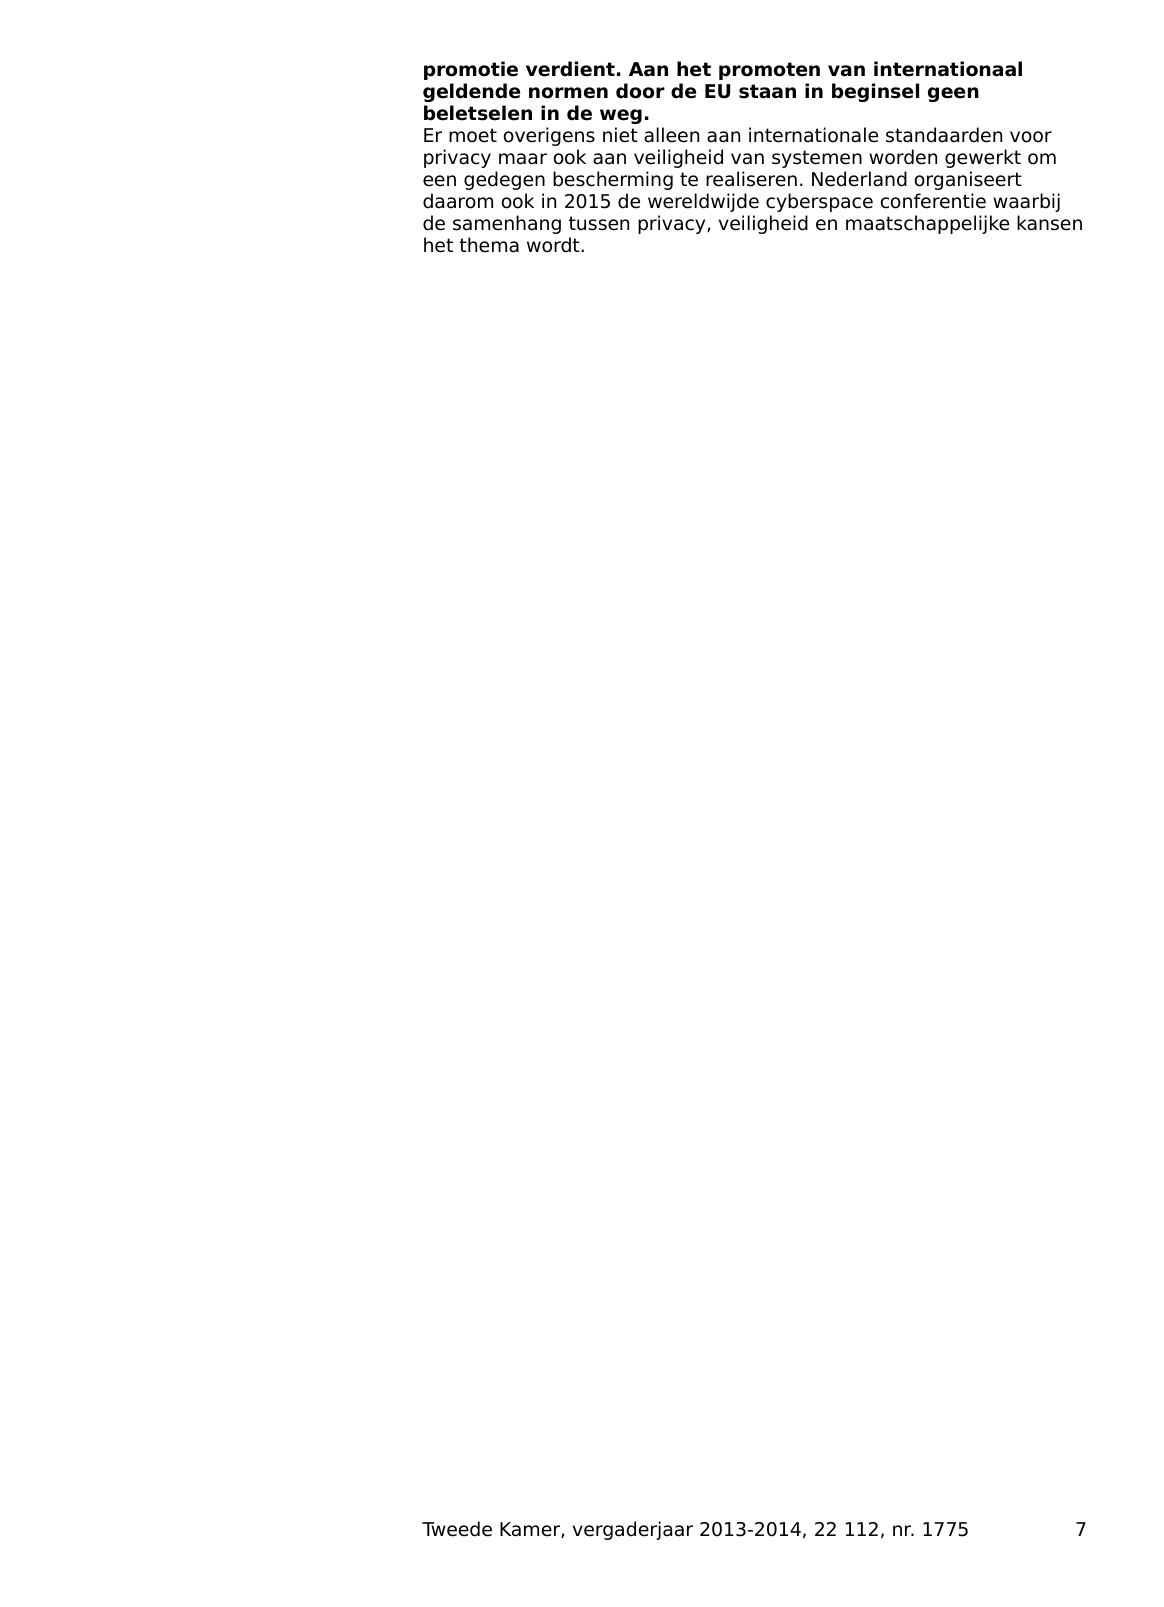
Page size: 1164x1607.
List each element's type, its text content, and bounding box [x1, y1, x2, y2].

text Er moet overigens niet alleen aan internationale standaarden voor privacy maar ook aan veiligheid van systemen worden gewerkt om een gedegen bescherming te realiseren. Nederland organiseert daarom ook in 2015 de wereldwijde cyberspace conferentie waarbij de samenhang tussen privacy, veiligheid en maatschappelijke kansen het thema wordt. [422, 125, 1087, 257]
text promotie verdient. Aan het promoten van internationaal geldende normen door de EU staan in beginsel geen beletselen in de weg. [422, 59, 1087, 125]
